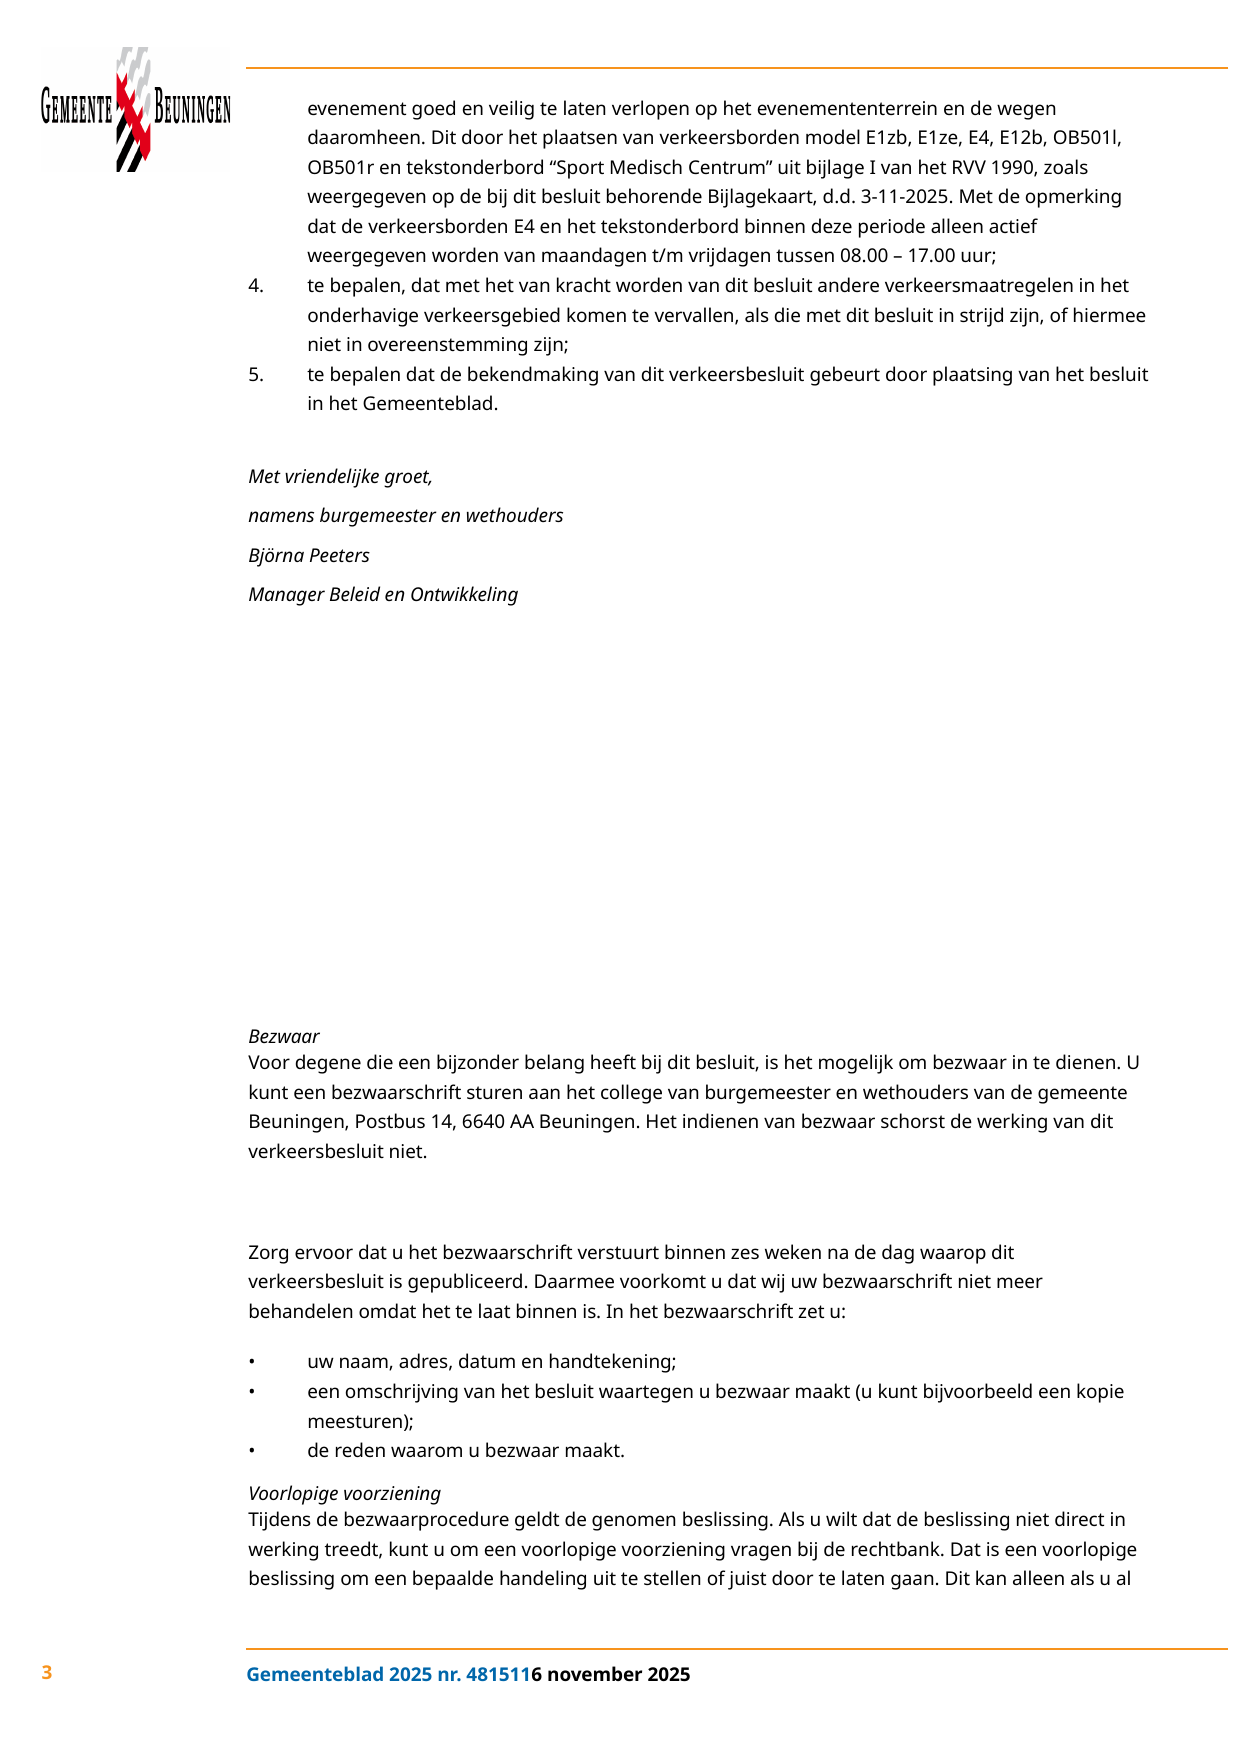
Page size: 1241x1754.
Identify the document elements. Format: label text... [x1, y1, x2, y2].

text Tijdens de bezwaarprocedure geldt de genomen beslissing. Als u wilt dat de beslissing niet direct in werking treedt, kunt u om een voorlopige voorziening vragen bij de rechtbank. Dat is een voorlopige beslissing om een bepaalde handeling uit te stellen of juist door te laten gaan. Dit kan alleen als u al [248, 1506, 1152, 1591]
text Björna Peeters [248, 542, 1152, 568]
text Met vriendelijke groet, [248, 463, 1152, 489]
list een omschrijving van het besluit waartegen u bezwaar maakt (u kunt bijvoorbeeld een kopie meesturen); [248, 1378, 1152, 1433]
text Voorlopige voorziening [248, 1481, 1152, 1506]
text Voor degene die een bijzonder belang heeft bij dit besluit, is het mogelijk om bezwaar in te dienen. U kunt een bezwaarschrift sturen aan het college van burgemeester en wethouders van de gemeente Beuningen, Postbus 14, 6640 AA Beuningen. Het indienen van bezwaar schorst de werking van dit verkeersbesluit niet. [248, 1049, 1152, 1164]
list te bepalen dat de bekendmaking van dit verkeersbesluit gebeurt door plaatsing van het besluit in het Gemeenteblad. [248, 361, 1152, 416]
text namens burgemeester en wethouders [248, 503, 1152, 528]
text Bezwaar [248, 1024, 1152, 1049]
list te bepalen, dat met het van kracht worden van dit besluit andere verkeersmaatregelen in het onderhavige verkeersgebied komen te vervallen, als die met dit besluit in strijd zijn, of hiermee niet in overeenstemming zijn; [248, 272, 1152, 357]
picture [41, 47, 231, 172]
list evenement goed en veilig te laten verlopen op het evenemententerrein en de wegen daaromheen. Dit door het plaatsen van verkeersborden model E1zb, E1ze, E4, E12b, OB501l, OB501r en tekstonderbord “Sport Medisch Centrum” uit bijlage I van het RVV 1990, zoals weergegeven op de bij dit besluit behorende Bijlagekaart, d.d. 3-11-2025. Met de opmerking dat de verkeersborden E4 en het tekstonderbord binnen deze periode alleen actief weergegeven worden van maandagen t/m vrijdagen tussen 08.00 – 17.00 uur; [248, 95, 1152, 268]
text Zorg ervoor dat u het bezwaarschrift verstuurt binnen zes weken na de dag waarop dit verkeersbesluit is gepubliceerd. Daarmee voorkomt u dat wij uw bezwaarschrift niet meer behandelen omdat het te laat binnen is. In het bezwaarschrift zet u: [248, 1239, 1152, 1324]
list de reden waarom u bezwaar maakt. [248, 1437, 1152, 1463]
list uw naam, adres, datum en handtekening; [248, 1349, 1152, 1374]
text Manager Beleid en Ontwikkeling [248, 581, 1152, 607]
